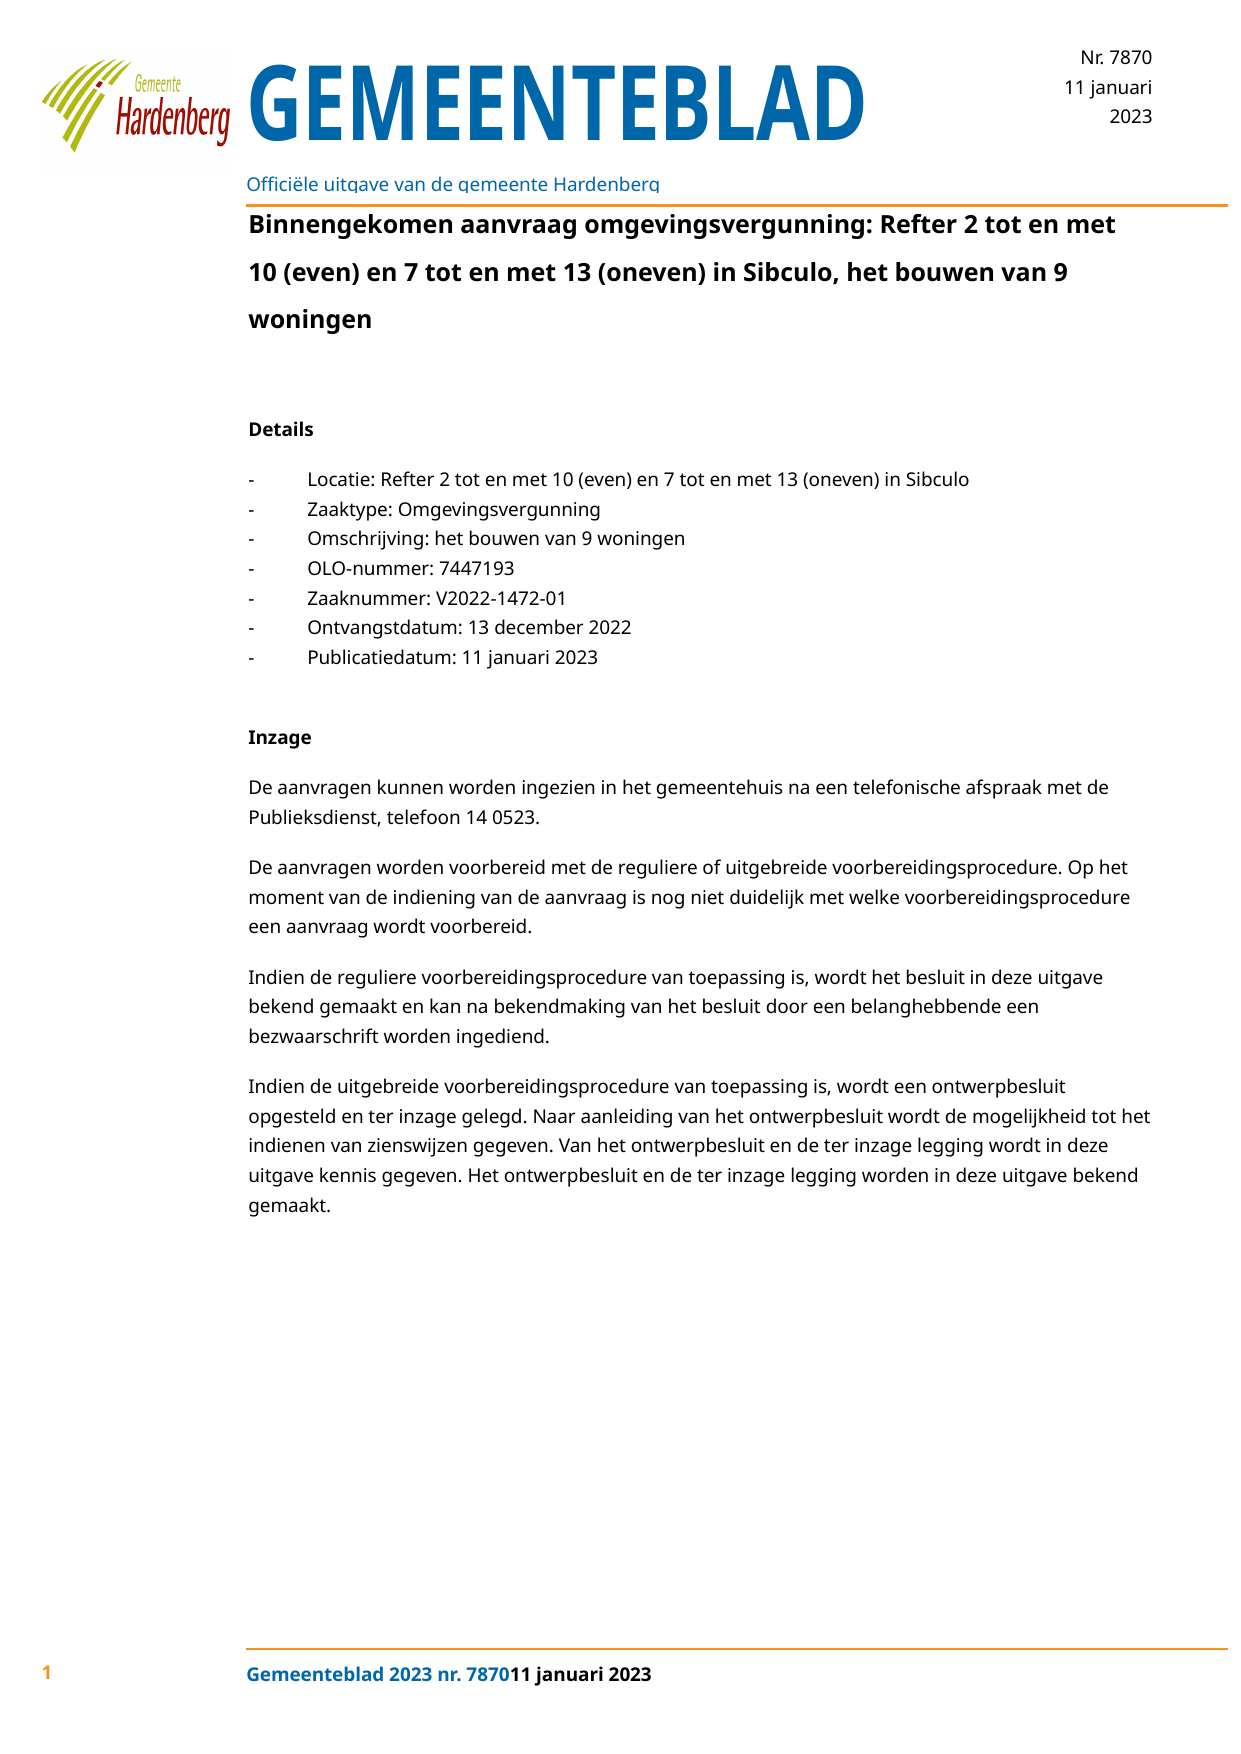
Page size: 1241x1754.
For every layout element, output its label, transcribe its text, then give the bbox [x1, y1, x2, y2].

list OLO-nummer: 7447193 [248, 555, 1152, 581]
list Omschrijving: het bouwen van 9 woningen [248, 526, 1152, 551]
text De aanvragen kunnen worden ingezien in het gemeentehuis na een telefonische afspraak met de Publieksdienst, telefoon 14 0523. [248, 774, 1152, 829]
list Zaaktype: Omgevingsvergunning [248, 496, 1152, 522]
text Inzage [248, 724, 1152, 749]
picture [41, 47, 231, 172]
text Indien de uitgebreide voorbereidingsprocedure van toepassing is, wordt een ontwerpbesluit opgesteld en ter inzage gelegd. Naar aanleiding van het ontwerpbesluit wordt de mogelijkheid tot het indienen van zienswijzen gegeven. Van het ontwerpbesluit en de ter inzage legging wordt in deze uitgave kennis gegeven. Het ontwerpbesluit en de ter inzage legging worden in deze uitgave bekend gemaakt. [248, 1073, 1152, 1217]
text De aanvragen worden voorbereid met de reguliere of uitgebreide voorbereidingsprocedure. Op het moment van de indiening van de aanvraag is nog niet duidelijk met welke voorbereidingsprocedure een aanvraag wordt voorbereid. [248, 854, 1152, 939]
text Details [248, 416, 1152, 442]
list Locatie: Refter 2 tot en met 10 (even) en 7 tot en met 13 (oneven) in Sibculo [248, 466, 1152, 492]
list Zaaknummer: V2022-1472-01 [248, 585, 1152, 610]
text Binnengekomen aanvraag omgevingsvergunning: Refter 2 tot en met 10 (even) en 7 tot en met 13 (oneven) in Sibculo, het bouwen van 9 woningen [248, 207, 1152, 336]
text Indien de reguliere voorbereidingsprocedure van toepassing is, wordt het besluit in deze uitgave bekend gemaakt en kan na bekendmaking van het besluit door een belanghebbende een bezwaarschrift worden ingediend. [248, 964, 1152, 1049]
list Publicatiedatum: 11 januari 2023 [248, 644, 1152, 669]
list Ontvangstdatum: 13 december 2022 [248, 614, 1152, 640]
